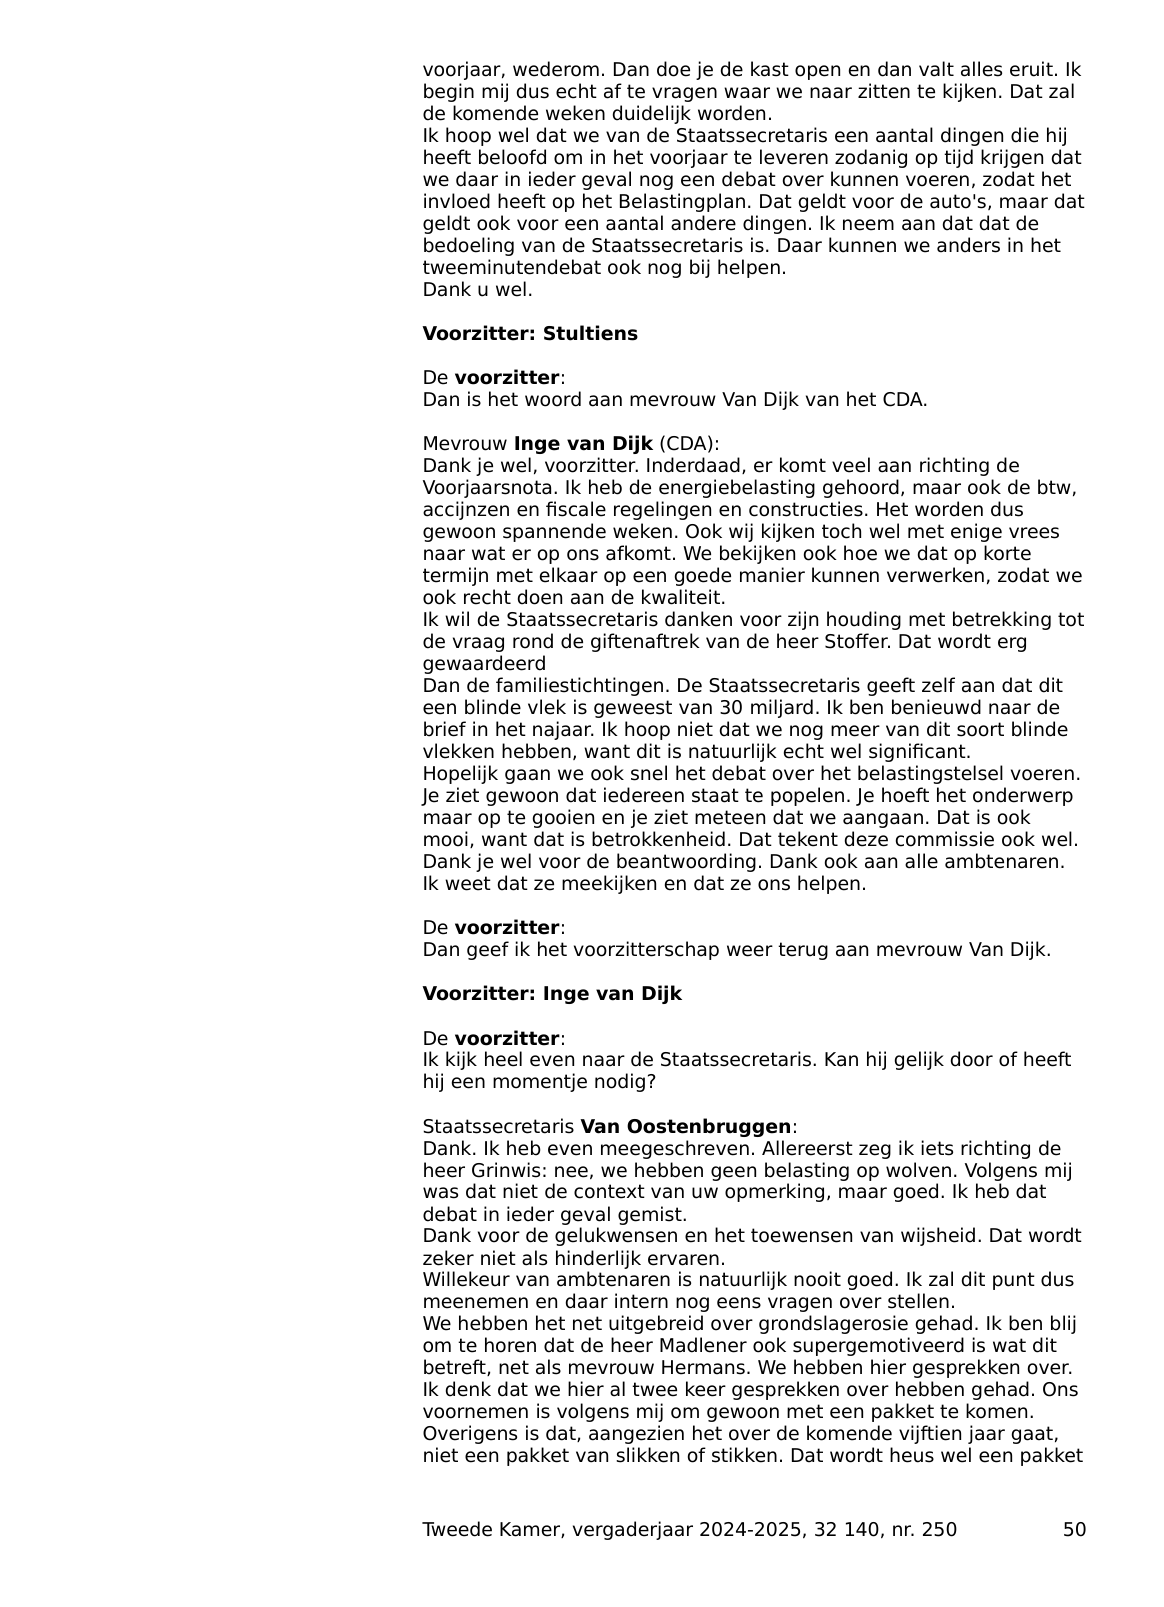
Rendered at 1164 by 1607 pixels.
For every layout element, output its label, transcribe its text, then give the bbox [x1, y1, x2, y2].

text Mevrouw Inge van Dijk (CDA): [422, 433, 1087, 455]
text Dan geef ik het voorzitterschap weer terug aan mevrouw Van Dijk. [422, 939, 1087, 961]
text Dan is het woord aan mevrouw Van Dijk van het CDA. [422, 389, 1087, 411]
text Ik wil de Staatssecretaris danken voor zijn houding met betrekking tot de vraag rond de giftenaftrek van de heer Stoffer. Dat wordt erg gewaardeerd [422, 609, 1087, 675]
text De voorzitter: [422, 367, 1087, 389]
text Dank. Ik heb even meegeschreven. Allereerst zeg ik iets richting de heer Grinwis: nee, we hebben geen belasting op wolven. Volgens mij was dat niet de context van uw opmerking, maar goed. Ik heb dat debat in ieder geval gemist. [422, 1137, 1087, 1225]
text Voorzitter: Stultiens [422, 323, 1087, 345]
text Hopelijk gaan we ook snel het debat over het belastingstelsel voeren. Je ziet gewoon dat iedereen staat te popelen. Je hoeft het onderwerp maar op te gooien en je ziet meteen dat we aangaan. Dat is ook mooi, want dat is betrokkenheid. Dat tekent deze commissie ook wel. [422, 763, 1087, 851]
text voorjaar, wederom. Dan doe je de kast open en dan valt alles eruit. Ik begin mij dus echt af te vragen waar we naar zitten te kijken. Dat zal de komende weken duidelijk worden. [422, 59, 1087, 125]
text Ik kijk heel even naar de Staatssecretaris. Kan hij gelijk door of heeft hij een momentje nodig? [422, 1049, 1087, 1093]
text Dan de familiestichtingen. De Staatssecretaris geeft zelf aan dat dit een blinde vlek is geweest van 30 miljard. Ik ben benieuwd naar de brief in het najaar. Ik hoop niet dat we nog meer van dit soort blinde vlekken hebben, want dit is natuurlijk echt wel significant. [422, 675, 1087, 763]
text Dank je wel voor de beantwoording. Dank ook aan alle ambtenaren. Ik weet dat ze meekijken en dat ze ons helpen. [422, 851, 1087, 895]
text Dank je wel, voorzitter. Inderdaad, er komt veel aan richting de Voorjaarsnota. Ik heb de energiebelasting gehoord, maar ook de btw, accijnzen en fiscale regelingen en constructies. Het worden dus gewoon spannende weken. Ook wij kijken toch wel met enige vrees naar wat er op ons afkomt. We bekijken ook hoe we dat op korte termijn met elkaar op een goede manier kunnen verwerken, zodat we ook recht doen aan de kwaliteit. [422, 455, 1087, 609]
text De voorzitter: [422, 917, 1087, 939]
text Ik hoop wel dat we van de Staatssecretaris een aantal dingen die hij heeft beloofd om in het voorjaar te leveren zodanig op tijd krijgen dat we daar in ieder geval nog een debat over kunnen voeren, zodat het invloed heeft op het Belastingplan. Dat geldt voor de auto's, maar dat geldt ook voor een aantal andere dingen. Ik neem aan dat dat de bedoeling van de Staatssecretaris is. Daar kunnen we anders in het tweeminutendebat ook nog bij helpen. [422, 125, 1087, 279]
text Willekeur van ambtenaren is natuurlijk nooit goed. Ik zal dit punt dus meenemen en daar intern nog eens vragen over stellen. [422, 1269, 1087, 1313]
text Staatssecretaris Van Oostenbruggen: [422, 1116, 1087, 1137]
text De voorzitter: [422, 1027, 1087, 1049]
text Voorzitter: Inge van Dijk [422, 983, 1087, 1005]
text Dank u wel. [422, 279, 1087, 301]
text Dank voor de gelukwensen en het toewensen van wijsheid. Dat wordt zeker niet als hinderlijk ervaren. [422, 1225, 1087, 1269]
text We hebben het net uitgebreid over grondslagerosie gehad. Ik ben blij om te horen dat de heer Madlener ook supergemotiveerd is wat dit betreft, net als mevrouw Hermans. We hebben hier gesprekken over. Ik denk dat we hier al twee keer gesprekken over hebben gehad. Ons voornemen is volgens mij om gewoon met een pakket te komen. Overigens is dat, aangezien het over de komende vijftien jaar gaat, niet een pakket van slikken of stikken. Dat wordt heus wel een pakket [422, 1313, 1087, 1467]
